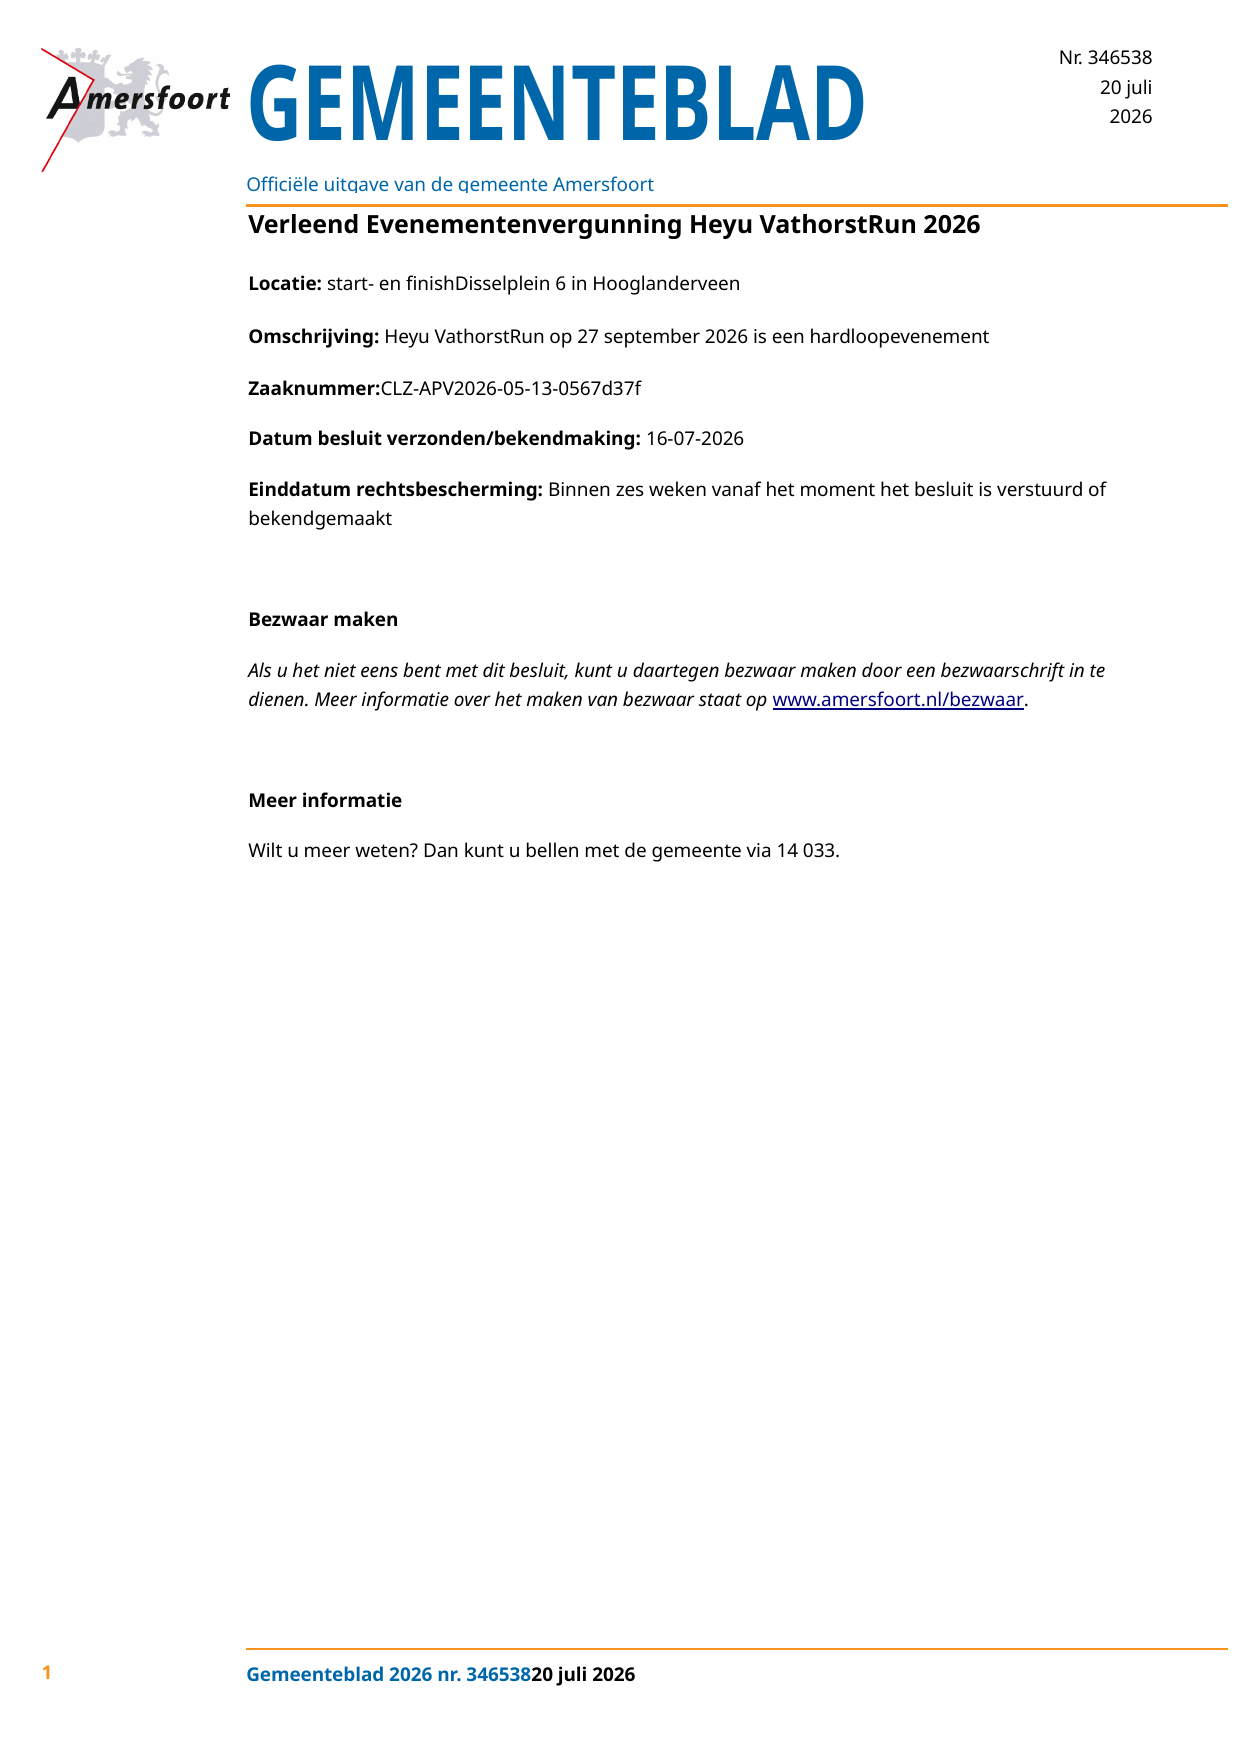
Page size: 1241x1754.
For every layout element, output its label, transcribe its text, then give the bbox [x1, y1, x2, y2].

text Wilt u meer weten? Dan kunt u bellen met de gemeente via 14 033. [248, 838, 1152, 863]
text Einddatum rechtsbescherming: Binnen zes weken vanaf het moment het besluit is verstuurd of bekendgemaakt [248, 476, 1152, 531]
picture [41, 47, 231, 172]
text Meer informatie [248, 787, 1152, 813]
text Datum besluit verzonden/bekendmaking: 16-07-2026 [248, 426, 1152, 451]
text Zaaknummer:CLZ-APV2026-05-13-0567d37f [248, 375, 1152, 401]
text Verleend Evenementenvergunning Heyu VathorstRun 2026 [248, 207, 1152, 241]
text Locatie: start- en finishDisselplein 6 in Hooglanderveen [248, 270, 1152, 296]
text Bezwaar maken [248, 606, 1152, 632]
text Als u het niet eens bent met dit besluit, kunt u daartegen bezwaar maken door een bezwaarschrift in te dienen. Meer informatie over het maken van bezwaar staat op www.amersfoort.nl/bezwaar. [248, 657, 1152, 712]
text ﻿Omschrijving: Heyu VathorstRun op 27 september 2026 is een hardloopevenement [248, 321, 1152, 350]
